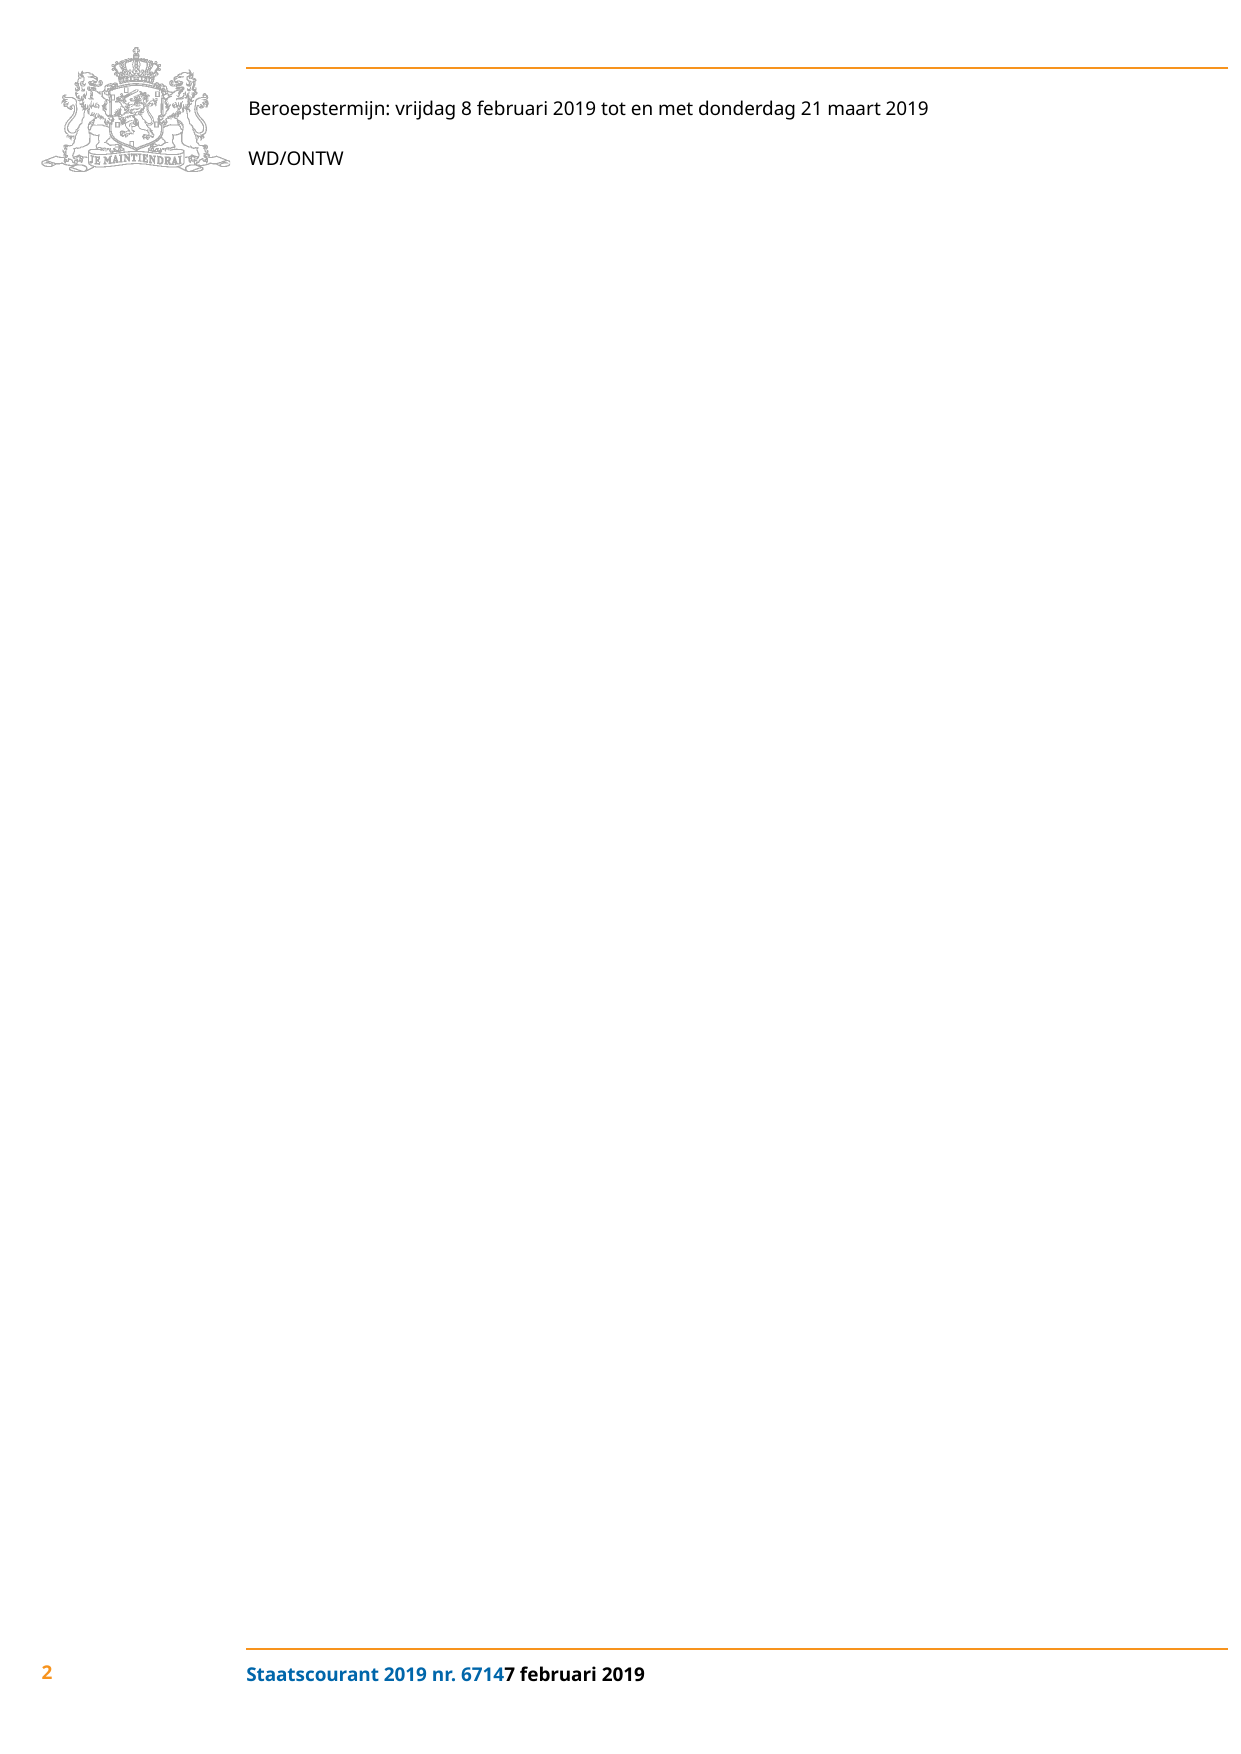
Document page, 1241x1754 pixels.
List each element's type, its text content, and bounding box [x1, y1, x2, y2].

text Beroepstermijn: vrijdag 8 februari 2019 tot en met donderdag 21 maart 2019 [248, 95, 1152, 121]
text WD/ONTW [248, 145, 1152, 171]
picture [41, 47, 231, 172]
